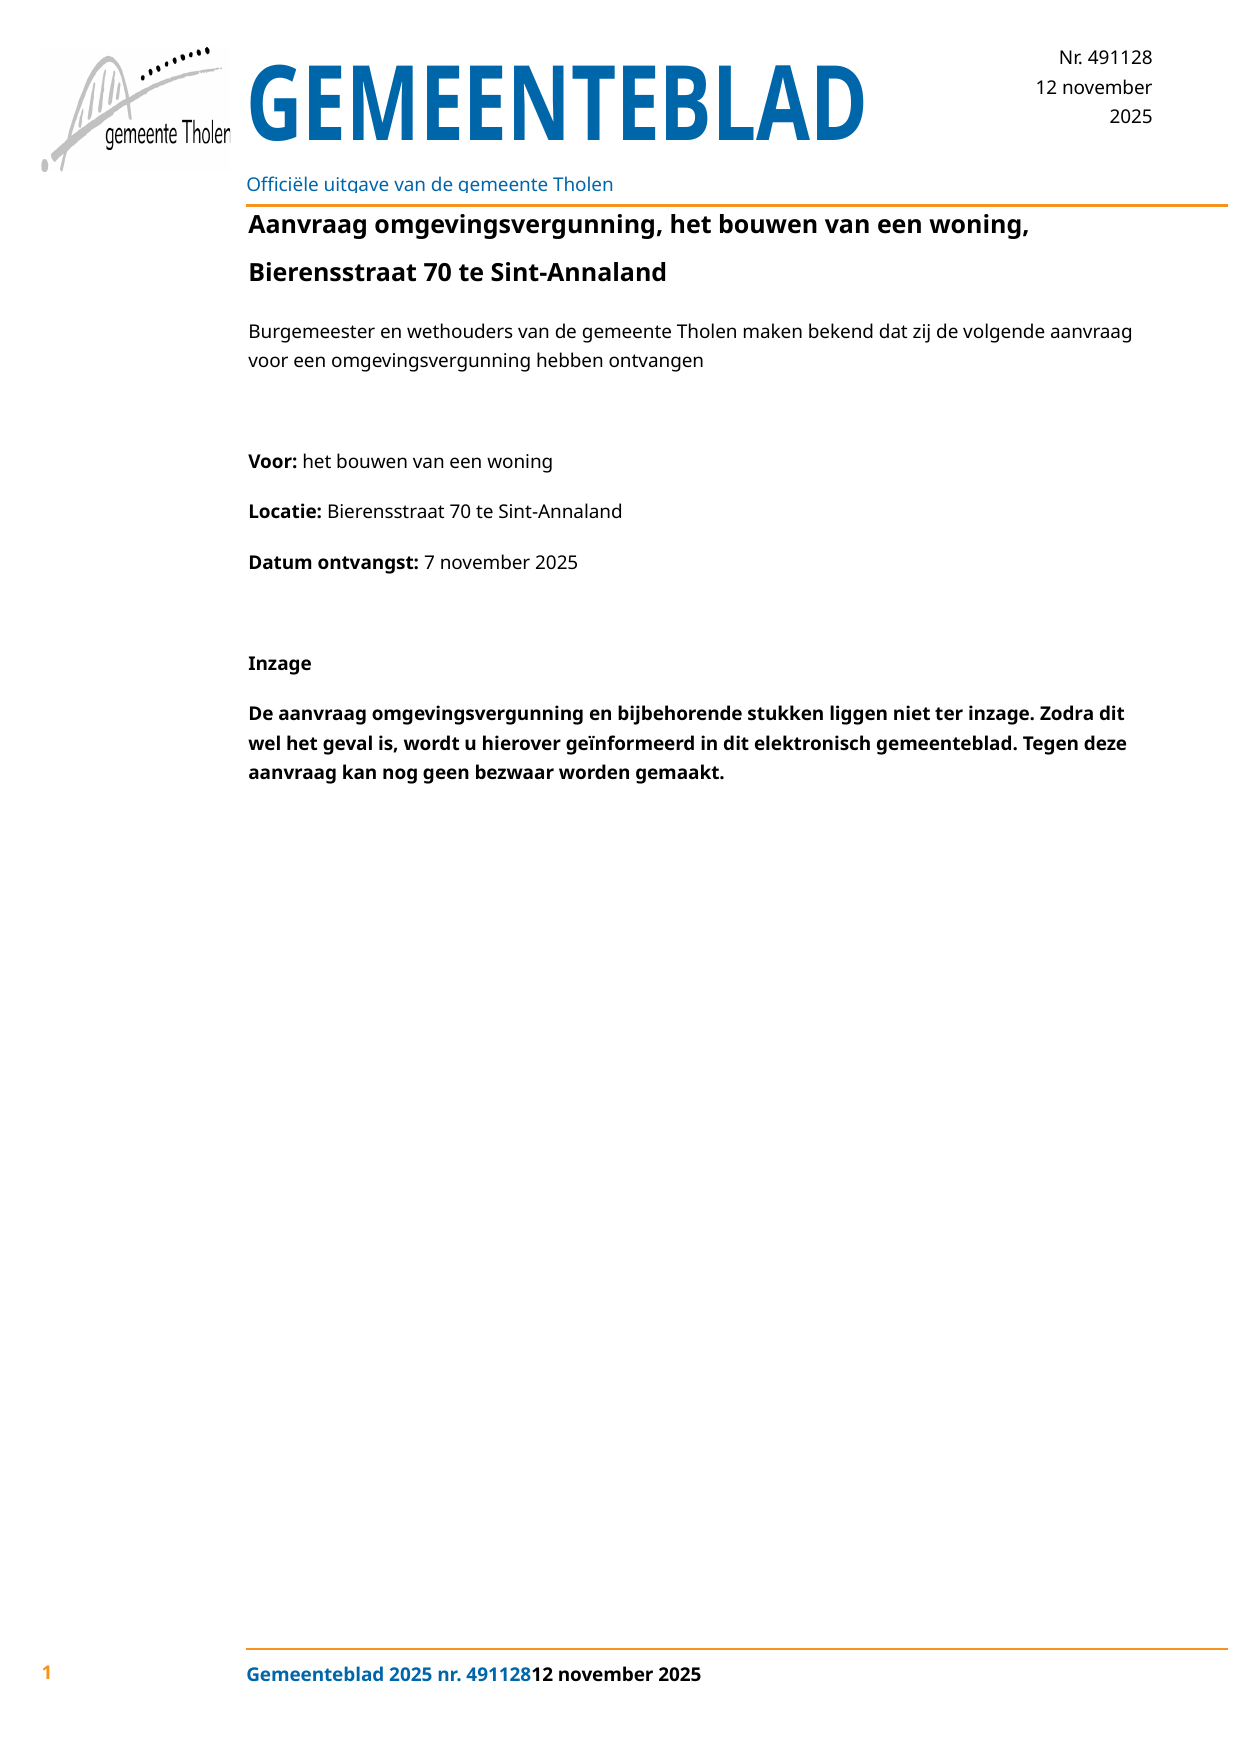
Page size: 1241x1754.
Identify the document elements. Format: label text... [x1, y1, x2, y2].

text Burgemeester en wethouders van de gemeente Tholen maken bekend dat zij de volgende aanvraag voor een omgevingsvergunning hebben ontvangen [248, 318, 1152, 373]
picture [41, 47, 231, 172]
text Datum ontvangst: 7 november 2025 [248, 549, 1152, 575]
text Locatie: Bierensstraat 70 te Sint-Annaland [248, 499, 1152, 524]
text De aanvraag omgevingsvergunning en bijbehorende stukken liggen niet ter inzage. Zodra dit wel het geval is, wordt u hierover geïnformeerd in dit elektronisch gemeenteblad. Tegen deze aanvraag kan nog geen bezwaar worden gemaakt. [248, 700, 1152, 785]
text Voor: het bouwen van een woning [248, 448, 1152, 474]
text Aanvraag omgevingsvergunning, het bouwen van een woning, Bierensstraat 70 te Sint-Annaland [248, 207, 1152, 288]
text Inzage [248, 650, 1152, 676]
